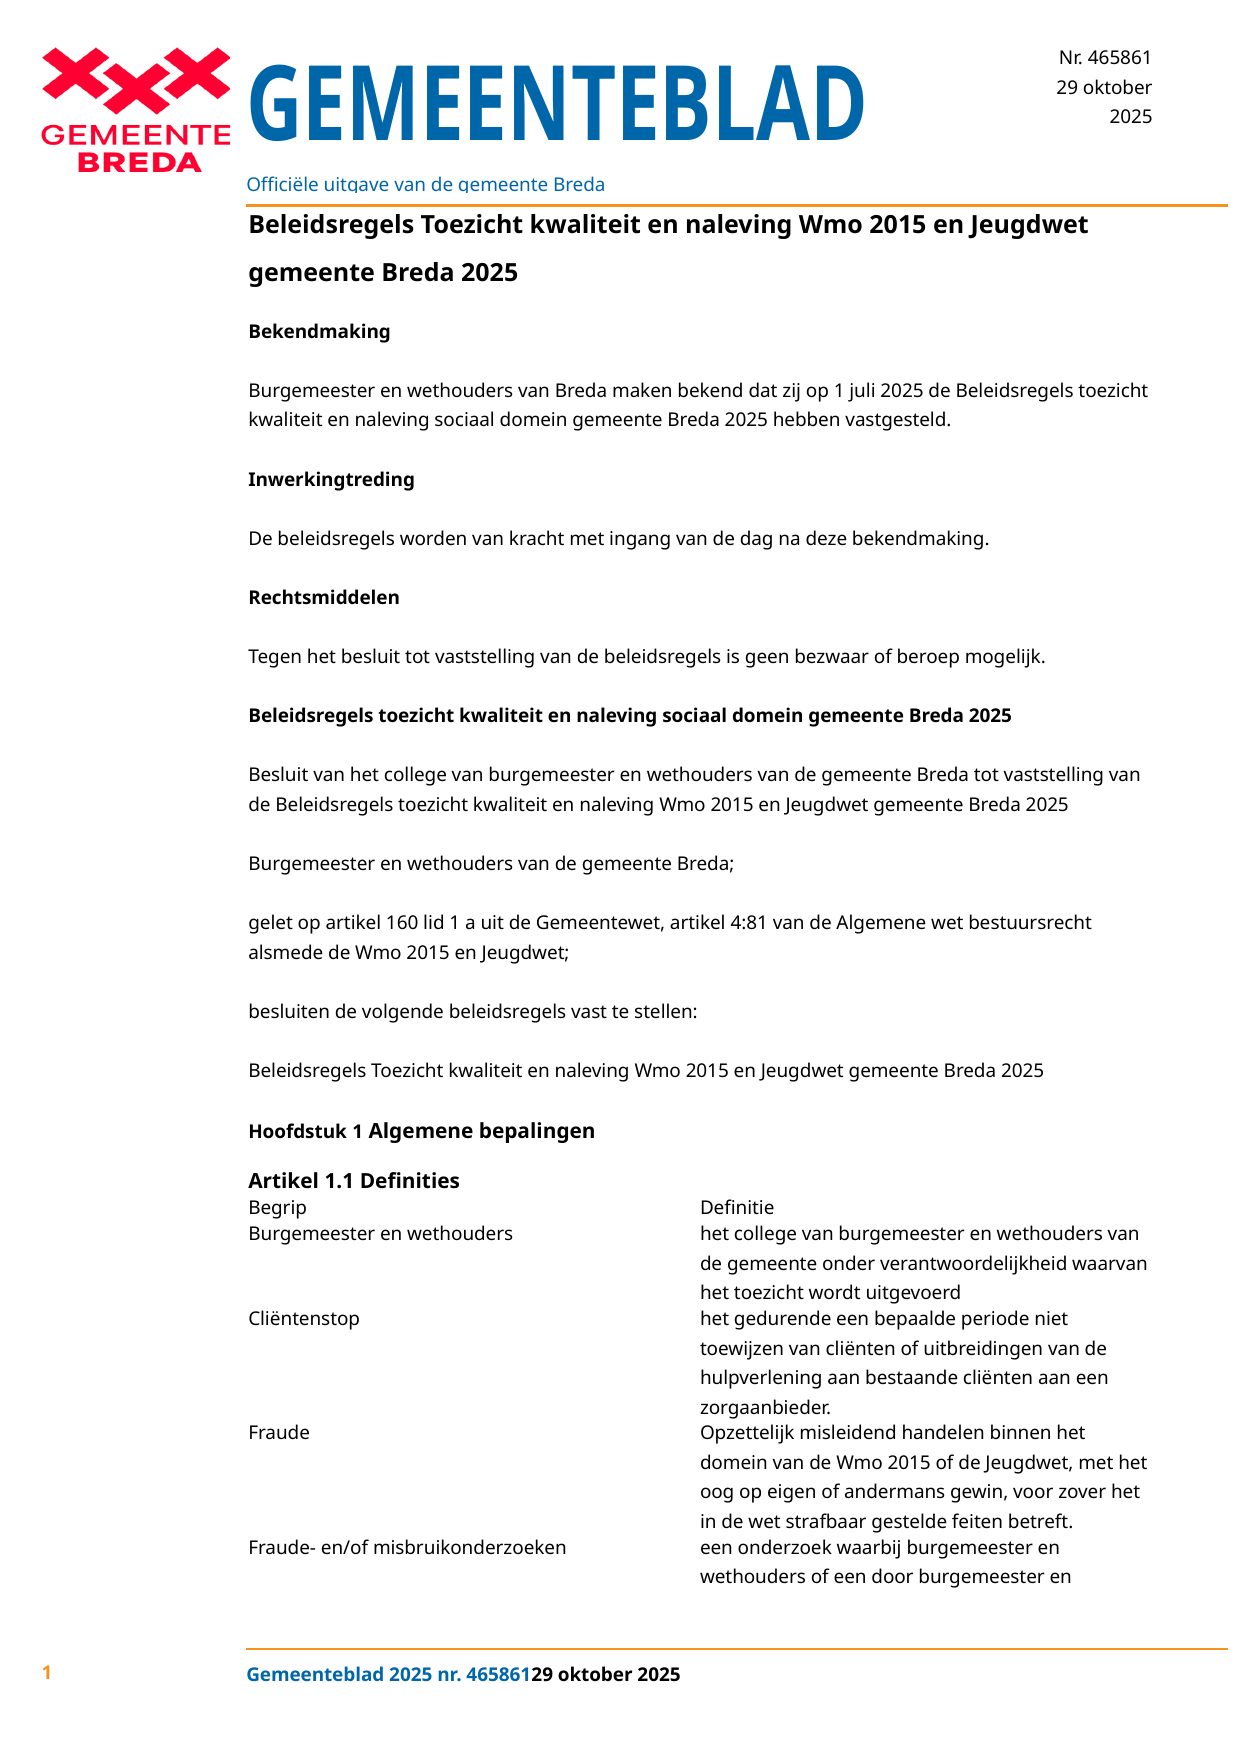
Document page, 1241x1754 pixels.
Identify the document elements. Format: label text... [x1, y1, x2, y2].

text Beleidsregels Toezicht kwaliteit en naleving Wmo 2015 en Jeugdwet gemeente Breda 2025 [248, 207, 1152, 288]
text Burgemeester en wethouders van de gemeente Breda; [248, 850, 1152, 876]
text De beleidsregels worden van kracht met ingang van de dag na deze bekendmaking. [248, 525, 1152, 551]
table_cell het college van burgemeester en wethouders van de gemeente onder verantwoordelijkheid waarvan het toezicht wordt uitgevoerd [700, 1220, 1152, 1305]
text Besluit van het college van burgemeester en wethouders van de gemeente Breda tot vaststelling van de Beleidsregels toezicht kwaliteit en naleving Wmo 2015 en Jeugdwet gemeente Breda 2025 [248, 762, 1152, 817]
table_cell een onderzoek waarbij burgemeester en wethouders of een door burgemeester en [700, 1534, 1152, 1589]
text Artikel 1.1 Definities [248, 1166, 1152, 1194]
text besluiten de volgende beleidsregels vast te stellen: [248, 998, 1152, 1024]
text Beleidsregels toezicht kwaliteit en naleving sociaal domein gemeente Breda 2025 [248, 702, 1152, 728]
table_header Definitie [700, 1195, 1152, 1220]
table_cell het gedurende een bepaalde periode niet toewijzen van cliënten of uitbreidingen van de hulpverlening aan bestaande cliënten aan een zorgaanbieder. [700, 1305, 1152, 1419]
text Burgemeester en wethouders van Breda maken bekend dat zij op 1 juli 2025 de Beleidsregels toezicht kwaliteit en naleving sociaal domein gemeente Breda 2025 hebben vastgesteld. [248, 377, 1152, 432]
picture [41, 47, 231, 172]
text Inwerkingtreding [248, 466, 1152, 492]
table_cell Opzettelijk misleidend handelen binnen het domein van de Wmo 2015 of de Jeugdwet, met het oog op eigen of andermans gewin, voor zover het in de wet strafbaar gestelde feiten betreft. [700, 1420, 1152, 1534]
table_header Begrip [248, 1195, 700, 1220]
table_cell Burgemeester en wethouders [248, 1220, 700, 1305]
table_cell Cliëntenstop [248, 1305, 700, 1419]
text Tegen het besluit tot vaststelling van de beleidsregels is geen bezwaar of beroep mogelijk. [248, 643, 1152, 669]
text Rechtsmiddelen [248, 584, 1152, 610]
table_cell Fraude [248, 1420, 700, 1534]
text gelet op artikel 160 lid 1 a uit de Gemeentewet, artikel 4:81 van de Algemene wet bestuursrecht alsmede de Wmo 2015 en Jeugdwet; [248, 909, 1152, 965]
text Bekendmaking [248, 318, 1152, 344]
text Hoofdstuk 1 Algemene bepalingen [248, 1117, 1152, 1145]
text Beleidsregels Toezicht kwaliteit en naleving Wmo 2015 en Jeugdwet gemeente Breda 2025 [248, 1057, 1152, 1083]
table_cell Fraude- en/of misbruikonderzoeken [248, 1534, 700, 1589]
